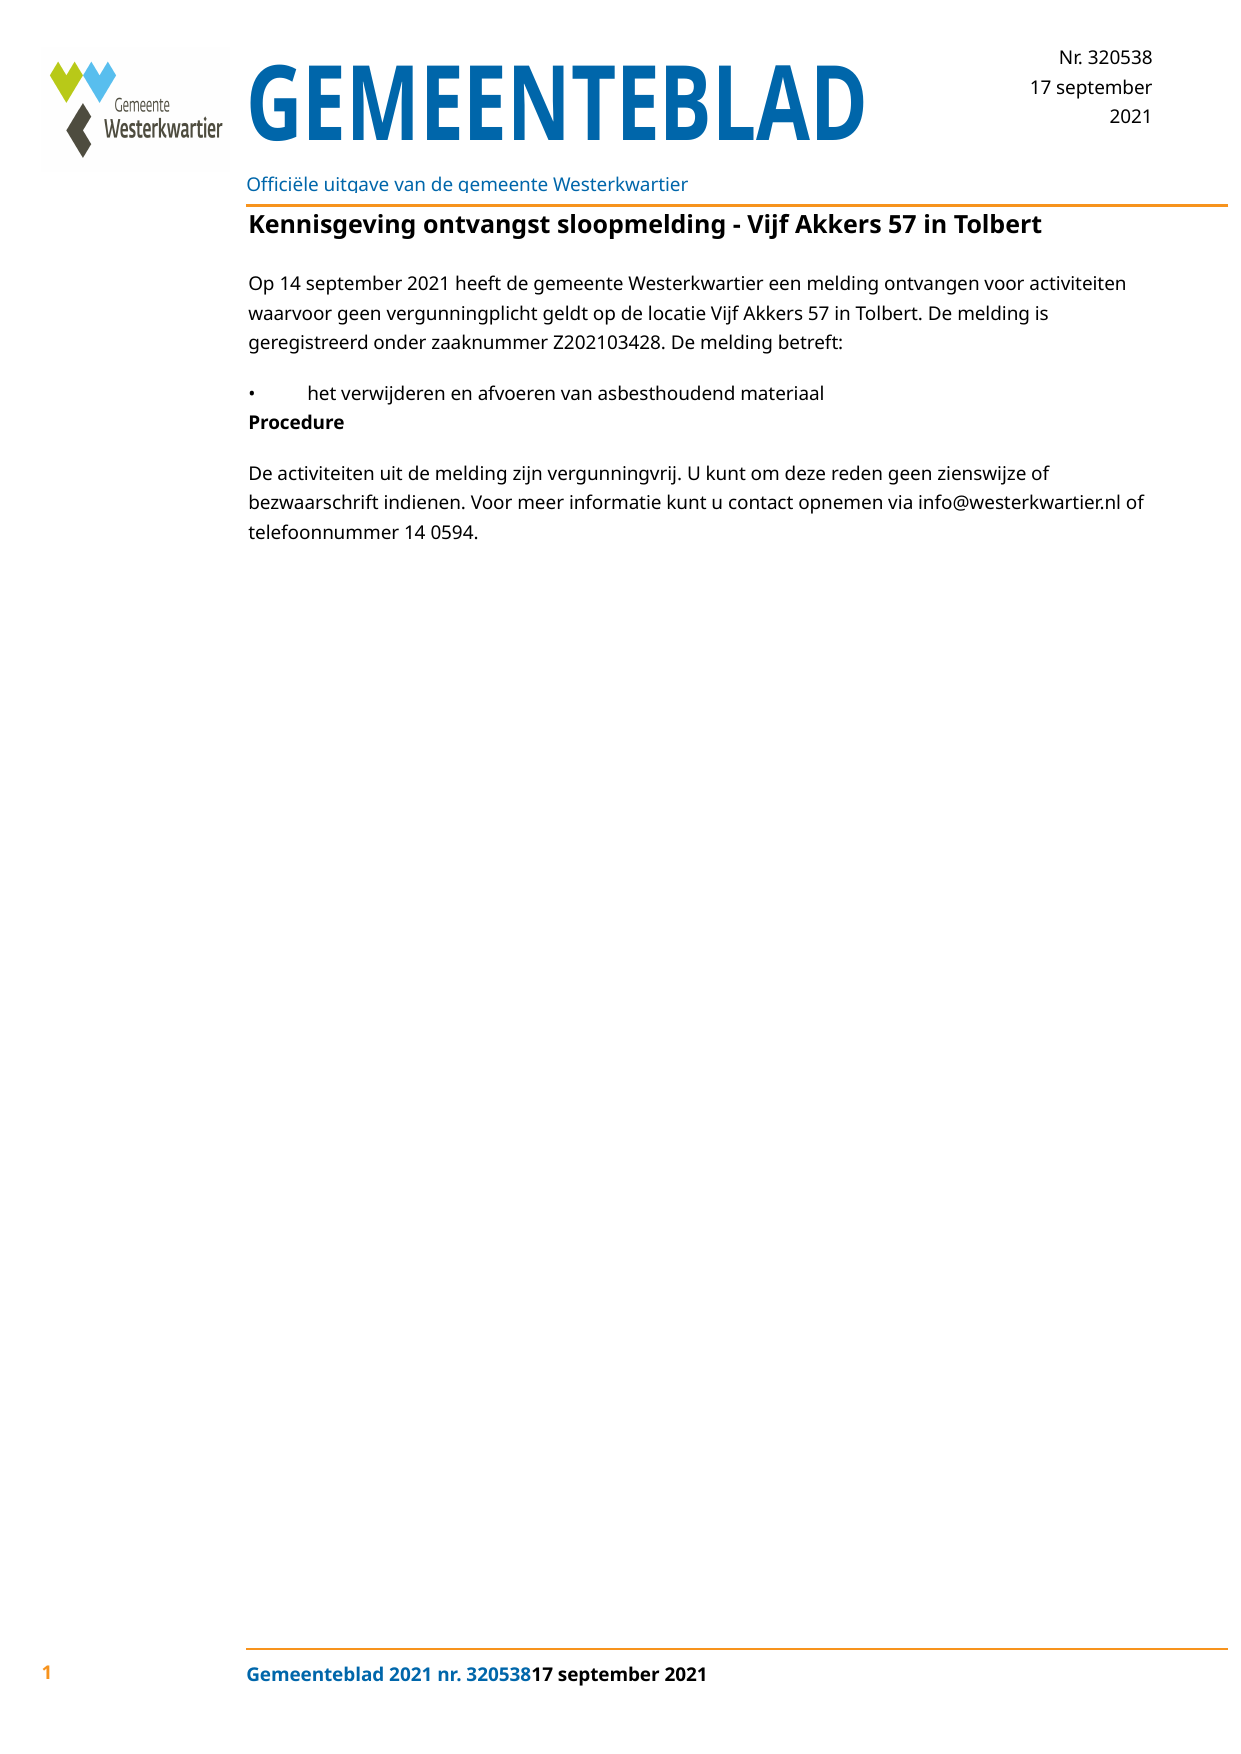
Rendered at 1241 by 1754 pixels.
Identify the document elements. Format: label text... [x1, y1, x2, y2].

list het verwijderen en afvoeren van asbesthoudend materiaal [248, 380, 1152, 406]
text Op 14 september 2021 heeft de gemeente Westerkwartier een melding ontvangen voor activiteiten waarvoor geen vergunningplicht geldt op de locatie Vijf Akkers 57 in Tolbert. De melding is geregistreerd onder zaaknummer Z202103428. De melding betreft: [248, 270, 1152, 355]
text Kennisgeving ontvangst sloopmelding - Vijf Akkers 57 in Tolbert [248, 207, 1152, 241]
text De activiteiten uit de melding zijn vergunningvrij. U kunt om deze reden geen zienswijze of bezwaarschrift indienen. Voor meer informatie kunt u contact opnemen via info@westerkwartier.nl of telefoonnummer 14 0594. [248, 460, 1152, 545]
text Procedure [248, 409, 1152, 435]
picture [41, 47, 231, 172]
